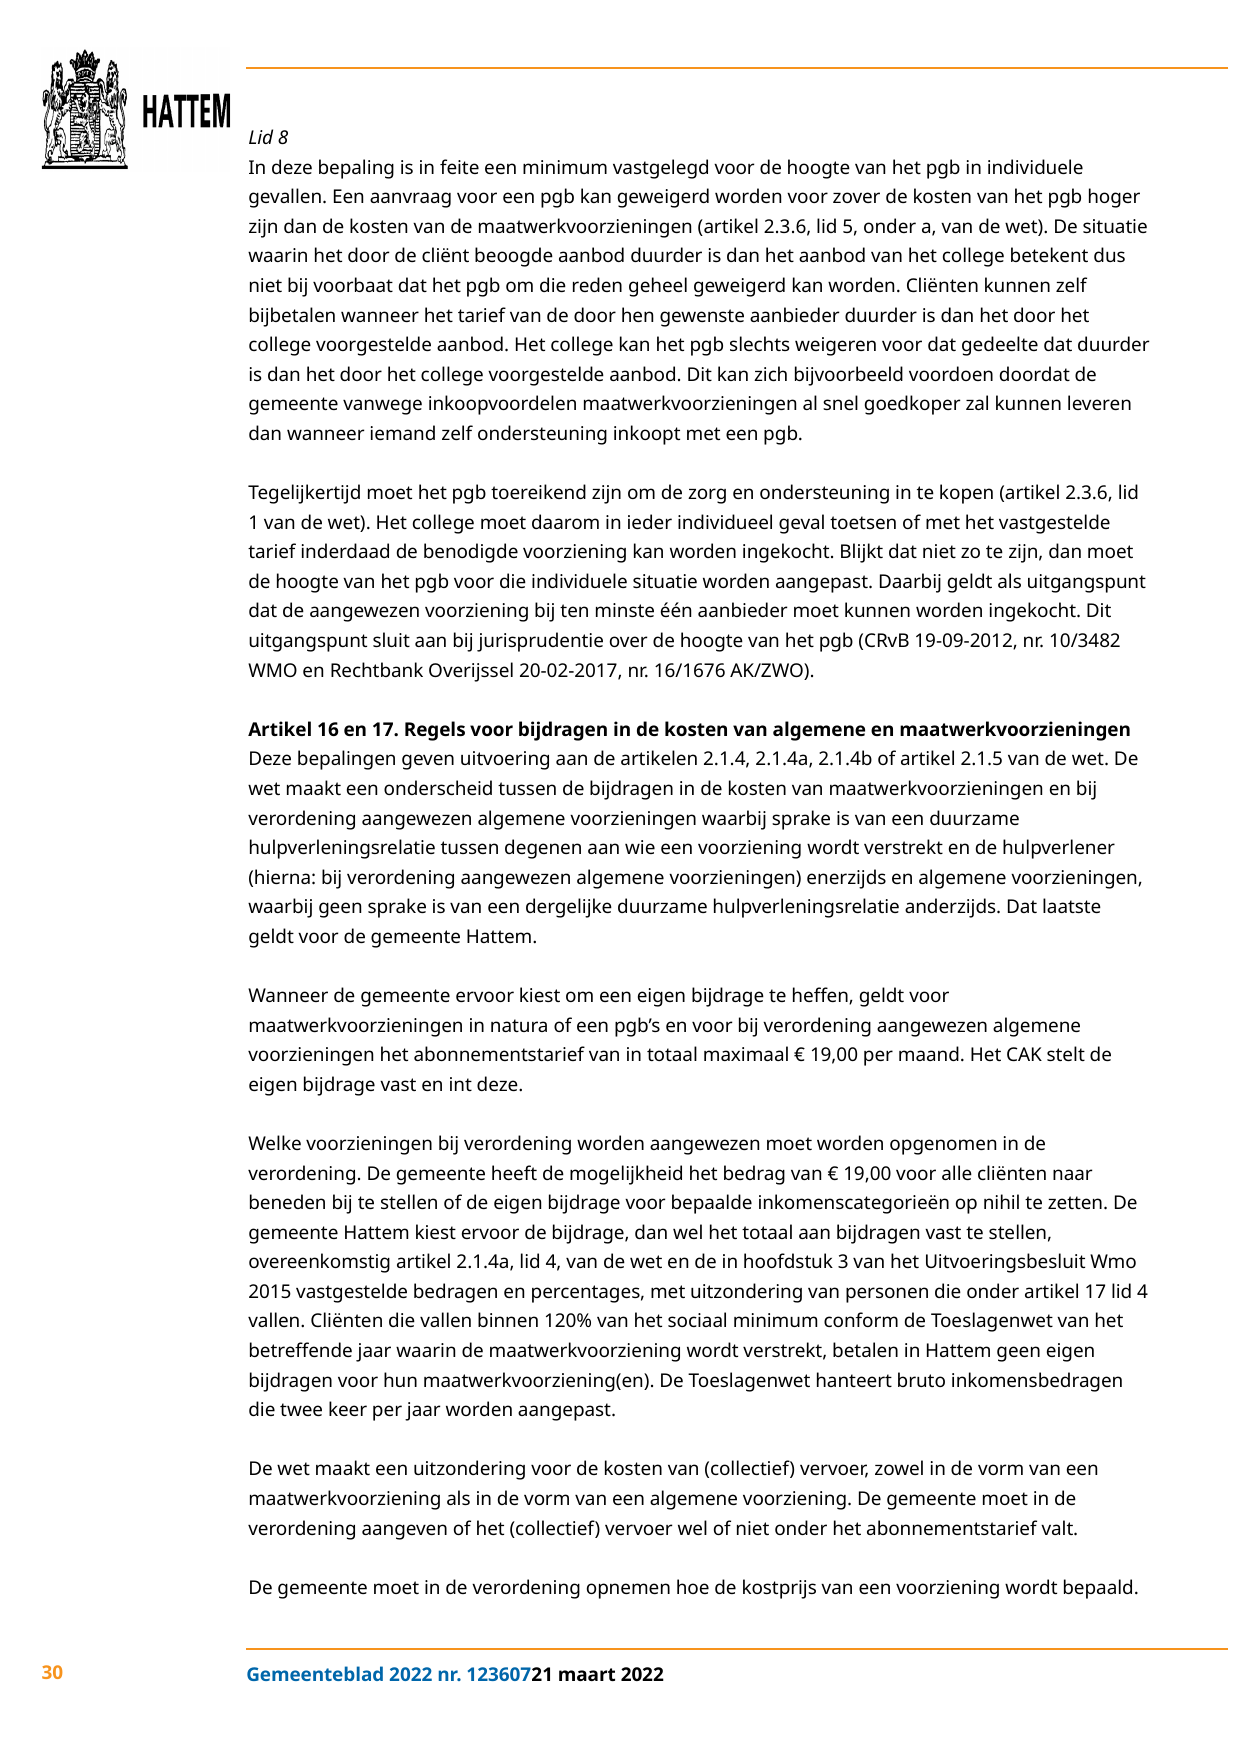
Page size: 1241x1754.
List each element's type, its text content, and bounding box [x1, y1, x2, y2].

text Lid 8 [248, 124, 1152, 150]
text De wet maakt een uitzondering voor de kosten van (collectief) vervoer, zowel in de vorm van een maatwerkvoorziening als in de vorm van een algemene voorziening. De gemeente moet in de verordening aangeven of het (collectief) vervoer wel of niet onder het abonnementstarief valt. [248, 1456, 1152, 1541]
text Deze bepalingen geven uitvoering aan de artikelen 2.1.4, 2.1.4a, 2.1.4b of artikel 2.1.5 van de wet. De wet maakt een onderscheid tussen de bijdragen in de kosten van maatwerkvoorzieningen en bij verordening aangewezen algemene voorzieningen waarbij sprake is van een duurzame hulpverleningsrelatie tussen degenen aan wie een voorziening wordt verstrekt en de hulpverlener (hierna: bij verordening aangewezen algemene voorzieningen) enerzijds en algemene voorzieningen, waarbij geen sprake is van een dergelijke duurzame hulpverleningsrelatie anderzijds. Dat laatste geldt voor de gemeente Hattem. [248, 746, 1152, 949]
text Artikel 16 en 17. Regels voor bijdragen in de kosten van algemene en maatwerkvoorzieningen [248, 716, 1152, 742]
text Welke voorzieningen bij verordening worden aangewezen moet worden opgenomen in de verordening. De gemeente heeft de mogelijkheid het bedrag van € 19,00 voor alle cliënten naar beneden bij te stellen of de eigen bijdrage voor bepaalde inkomenscategorieën op nihil te zetten. De gemeente Hattem kiest ervoor de bijdrage, dan wel het totaal aan bijdragen vast te stellen, overeenkomstig artikel 2.1.4a, lid 4, van de wet en de in hoofdstuk 3 van het Uitvoeringsbesluit Wmo 2015 vastgestelde bedragen en percentages, met uitzondering van personen die onder artikel 17 lid 4 vallen. Cliënten die vallen binnen 120% van het sociaal minimum conform de Toeslagenwet van het betreffende jaar waarin de maatwerkvoorziening wordt verstrekt, betalen in Hattem geen eigen bijdragen voor hun maatwerkvoorziening(en). De Toeslagenwet hanteert bruto inkomensbedragen die twee keer per jaar worden aangepast. [248, 1130, 1152, 1422]
text In deze bepaling is in feite een minimum vastgelegd voor de hoogte van het pgb in individuele gevallen. Een aanvraag voor een pgb kan geweigerd worden voor zover de kosten van het pgb hoger zijn dan de kosten van de maatwerkvoorzieningen (artikel 2.3.6, lid 5, onder a, van de wet). De situatie waarin het door de cliënt beoogde aanbod duurder is dan het aanbod van het college betekent dus niet bij voorbaat dat het pgb om die reden geheel geweigerd kan worden. Cliënten kunnen zelf bijbetalen wanneer het tarief van de door hen gewenste aanbieder duurder is dan het door het college voorgestelde aanbod. Het college kan het pgb slechts weigeren voor dat gedeelte dat duurder is dan het door het college voorgestelde aanbod. Dit kan zich bijvoorbeeld voordoen doordat de gemeente vanwege inkoopvoordelen maatwerkvoorzieningen al snel goedkoper zal kunnen leveren dan wanneer iemand zelf ondersteuning inkoopt met een pgb. [248, 154, 1152, 446]
picture [41, 47, 231, 172]
text Wanneer de gemeente ervoor kiest om een eigen bijdrage te heffen, geldt voor maatwerkvoorzieningen in natura of een pgb’s en voor bij verordening aangewezen algemene voorzieningen het abonnementstarief van in totaal maximaal € 19,00 per maand. Het CAK stelt de eigen bijdrage vast en int deze. [248, 982, 1152, 1097]
text Tegelijkertijd moet het pgb toereikend zijn om de zorg en ondersteuning in te kopen (artikel 2.3.6, lid 1 van de wet). Het college moet daarom in ieder individueel geval toetsen of met het vastgestelde tarief inderdaad de benodigde voorziening kan worden ingekocht. Blijkt dat niet zo te zijn, dan moet de hoogte van het pgb voor die individuele situatie worden aangepast. Daarbij geldt als uitgangspunt dat de aangewezen voorziening bij ten minste één aanbieder moet kunnen worden ingekocht. Dit uitgangspunt sluit aan bij jurisprudentie over de hoogte van het pgb (CRvB 19-09-2012, nr. 10/3482 WMO en Rechtbank Overijssel 20-02-2017, nr. 16/1676 AK/ZWO). [248, 479, 1152, 683]
text De gemeente moet in de verordening opnemen hoe de kostprijs van een voorziening wordt bepaald. [248, 1574, 1152, 1600]
